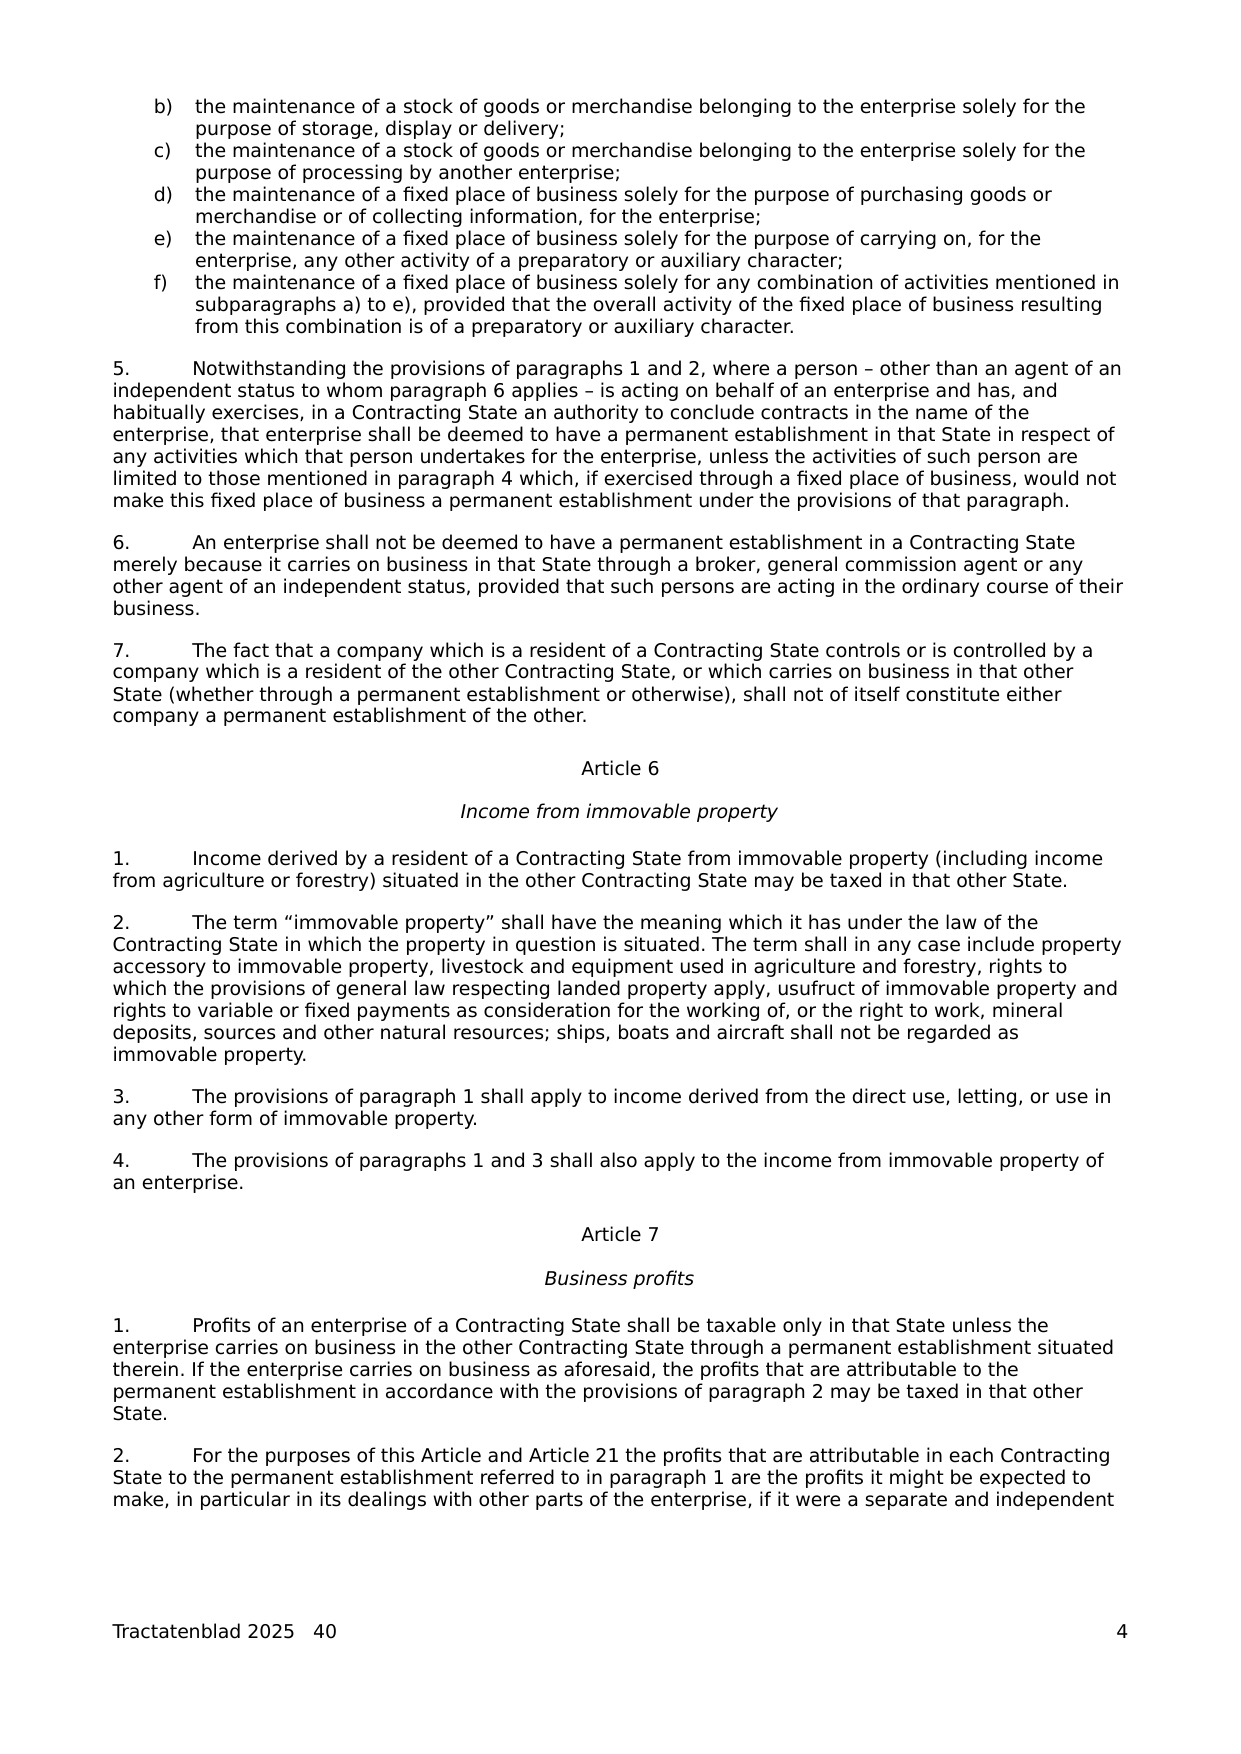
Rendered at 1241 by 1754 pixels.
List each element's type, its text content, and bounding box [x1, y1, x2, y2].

text 7. The fact that a company which is a resident of a Contracting State controls or is controlled by a company which is a resident of the other Contracting State, or which carries on business in that other State (whether through a permanent establishment or otherwise), shall not of itself constitute either company a permanent establishment of the other. [112, 639, 1128, 727]
text 2. The term “immovable property” shall have the meaning which it has under the law of the Contracting State in which the property in question is situated. The term shall in any case include property accessory to immovable property, livestock and equipment used in agriculture and forestry, rights to which the provisions of general law respecting landed property apply, usufruct of immovable property and rights to variable or fixed payments as consideration for the working of, or the right to work, mineral deposits, sources and other natural resources; ships, boats and aircraft shall not be regarded as immovable property. [112, 912, 1128, 1066]
text 1. Income derived by a resident of a Contracting State from immovable property (including income from agriculture or forestry) situated in the other Contracting State may be taxed in that other State. [112, 848, 1128, 892]
text f) the maintenance of a fixed place of business solely for any combination of activities mentioned in subparagraphs a) to e), provided that the overall activity of the fixed place of business resulting from this combination is of a preparatory or auxiliary character. [153, 272, 1128, 338]
text 3. The provisions of paragraph 1 shall apply to income derived from the direct use, letting, or use in any other form of immovable property. [112, 1086, 1128, 1130]
text b) the maintenance of a stock of goods or merchandise belonging to the enterprise solely for the purpose of storage, display or delivery; [153, 96, 1128, 140]
subtitle Article 6 Income from immovable property [112, 757, 1128, 823]
text 5. Notwithstanding the provisions of paragraphs 1 and 2, where a person – other than an agent of an independent status to whom paragraph 6 applies – is acting on behalf of an enterprise and has, and habitually exercises, in a Contracting State an authority to conclude contracts in the name of the enterprise, that enterprise shall be deemed to have a permanent establishment in that State in respect of any activities which that person undertakes for the enterprise, unless the activities of such person are limited to those mentioned in paragraph 4 which, if exercised through a fixed place of business, would not make this fixed place of business a permanent establishment under the provisions of that paragraph. [112, 358, 1128, 512]
subtitle Article 7 Business profits [112, 1224, 1128, 1290]
text c) the maintenance of a stock of goods or merchandise belonging to the enterprise solely for the purpose of processing by another enterprise; [153, 140, 1128, 184]
text 6. An enterprise shall not be deemed to have a permanent establishment in a Contracting State merely because it carries on business in that State through a broker, general commission agent or any other agent of an independent status, provided that such persons are acting in the ordinary course of their business. [112, 532, 1128, 619]
text 4. The provisions of paragraphs 1 and 3 shall also apply to the income from immovable property of an enterprise. [112, 1150, 1128, 1194]
text e) the maintenance of a fixed place of business solely for the purpose of carrying on, for the enterprise, any other activity of a preparatory or auxiliary character; [153, 228, 1128, 272]
text d) the maintenance of a fixed place of business solely for the purpose of purchasing goods or merchandise or of collecting information, for the enterprise; [153, 184, 1128, 228]
text 1. Profits of an enterprise of a Contracting State shall be taxable only in that State unless the enterprise carries on business in the other Contracting State through a permanent establishment situated therein. If the enterprise carries on business as aforesaid, the profits that are attributable to the permanent establishment in accordance with the provisions of paragraph 2 may be taxed in that other State. [112, 1315, 1128, 1425]
text 2. For the purposes of this Article and Article 21 the profits that are attributable in each Contracting State to the permanent establishment referred to in paragraph 1 are the profits it might be expected to make, in particular in its dealings with other parts of the enterprise, if it were a separate and independent [112, 1445, 1128, 1511]
